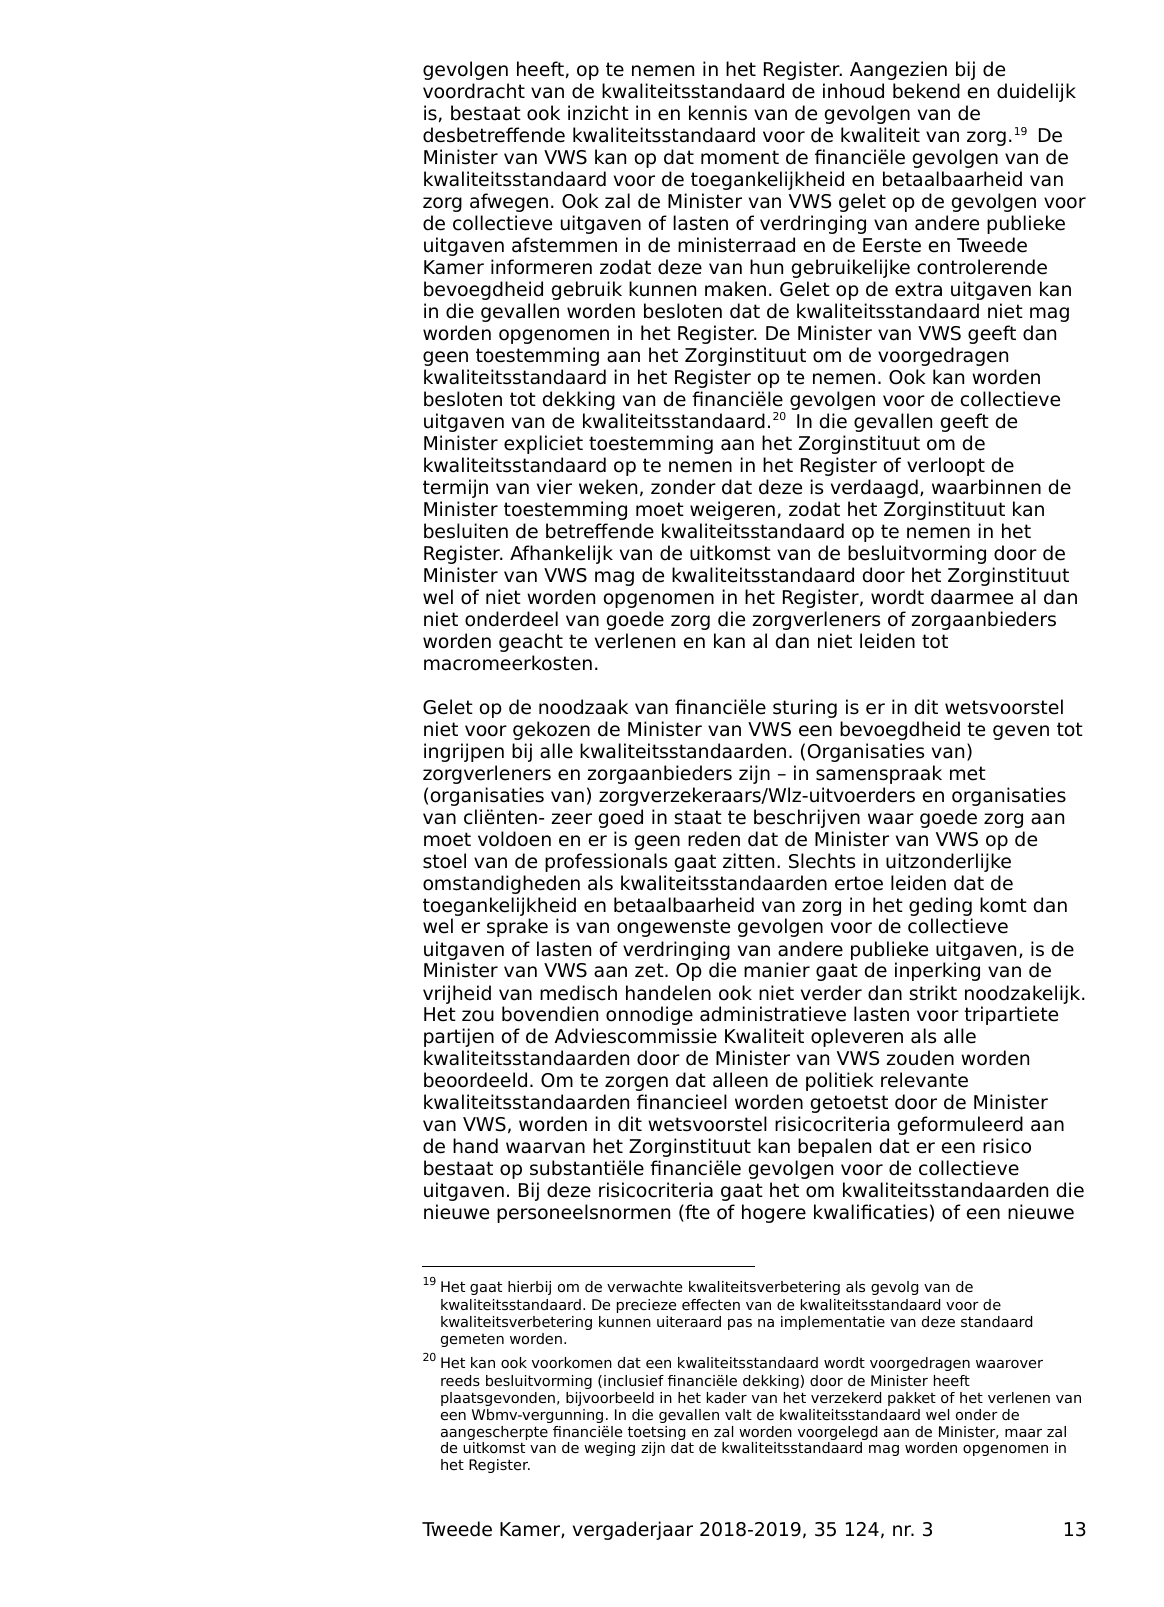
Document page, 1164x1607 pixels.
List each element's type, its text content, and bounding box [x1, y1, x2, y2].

text Gelet op de noodzaak van financiële sturing is er in dit wetsvoorstel niet voor gekozen de Minister van VWS een bevoegdheid te geven tot ingrijpen bij alle kwaliteitsstandaarden. (Organisaties van) zorgverleners en zorgaanbieders zijn – in samenspraak met (organisaties van) zorgverzekeraars/Wlz-uitvoerders en organisaties van cliënten- zeer goed in staat te beschrijven waar goede zorg aan moet voldoen en er is geen reden dat de Minister van VWS op de stoel van de professionals gaat zitten. Slechts in uitzonderlijke omstandigheden als kwaliteitsstandaarden ertoe leiden dat de toegankelijkheid en betaalbaarheid van zorg in het geding komt dan wel er sprake is van ongewenste gevolgen voor de collectieve uitgaven of lasten of verdringing van andere publieke uitgaven, is de Minister van VWS aan zet. Op die manier gaat de inperking van de vrijheid van medisch handelen ook niet verder dan strikt noodzakelijk. Het zou bovendien onnodige administratieve lasten voor tripartiete partijen of de Adviescommissie Kwaliteit opleveren als alle kwaliteitsstandaarden door de Minister van VWS zouden worden beoordeeld. Om te zorgen dat alleen de politiek relevante kwaliteitsstandaarden financieel worden getoetst door de Minister van VWS, worden in dit wetsvoorstel risicocriteria geformuleerd aan de hand waarvan het Zorginstituut kan bepalen dat er een risico bestaat op substantiële financiële gevolgen voor de collectieve uitgaven. Bij deze risicocriteria gaat het om kwaliteitsstandaarden die nieuwe personeelsnormen (fte of hogere kwalificaties) of een nieuwe [422, 697, 1087, 1224]
text Het kan ook voorkomen dat een kwaliteitsstandaard wordt voorgedragen waarover reeds besluitvorming (inclusief financiële dekking) door de Minister heeft plaatsgevonden, bijvoorbeeld in het kader van het verzekerd pakket of het verlenen van een Wbmv-vergunning. In die gevallen valt de kwaliteitsstandaard wel onder de aangescherpte financiële toetsing en zal worden voorgelegd aan de Minister, maar zal de uitkomst van de weging zijn dat de kwaliteitsstandaard mag worden opgenomen in het Register. [422, 1351, 1087, 1474]
text gevolgen heeft, op te nemen in het Register. Aangezien bij de voordracht van de kwaliteitsstandaard de inhoud bekend en duidelijk is, bestaat ook inzicht in en kennis van de gevolgen van de desbetreffende kwaliteitsstandaard voor de kwaliteit van zorg. De Minister van VWS kan op dat moment de financiële gevolgen van de kwaliteitsstandaard voor de toegankelijkheid en betaalbaarheid van zorg afwegen. Ook zal de Minister van VWS gelet op de gevolgen voor de collectieve uitgaven of lasten of verdringing van andere publieke uitgaven afstemmen in de ministerraad en de Eerste en Tweede Kamer informeren zodat deze van hun gebruikelijke controlerende bevoegdheid gebruik kunnen maken. Gelet op de extra uitgaven kan in die gevallen worden besloten dat de kwaliteitsstandaard niet mag worden opgenomen in het Register. De Minister van VWS geeft dan geen toestemming aan het Zorginstituut om de voorgedragen kwaliteitsstandaard in het Register op te nemen. Ook kan worden besloten tot dekking van de financiële gevolgen voor de collectieve uitgaven van de kwaliteitsstandaard. In die gevallen geeft de Minister expliciet toestemming aan het Zorginstituut om de kwaliteitsstandaard op te nemen in het Register of verloopt de termijn van vier weken, zonder dat deze is verdaagd, waarbinnen de Minister toestemming moet weigeren, zodat het Zorginstituut kan besluiten de betreffende kwaliteitsstandaard op te nemen in het Register. Afhankelijk van de uitkomst van de besluitvorming door de Minister van VWS mag de kwaliteitsstandaard door het Zorginstituut wel of niet worden opgenomen in het Register, wordt daarmee al dan niet onderdeel van goede zorg die zorgverleners of zorgaanbieders worden geacht te verlenen en kan al dan niet leiden tot macromeerkosten. [422, 59, 1087, 674]
text Het gaat hierbij om de verwachte kwaliteitsverbetering als gevolg van de kwaliteitsstandaard. De precieze effecten van de kwaliteitsstandaard voor de kwaliteitsverbetering kunnen uiteraard pas na implementatie van deze standaard gemeten worden. [422, 1275, 1087, 1348]
